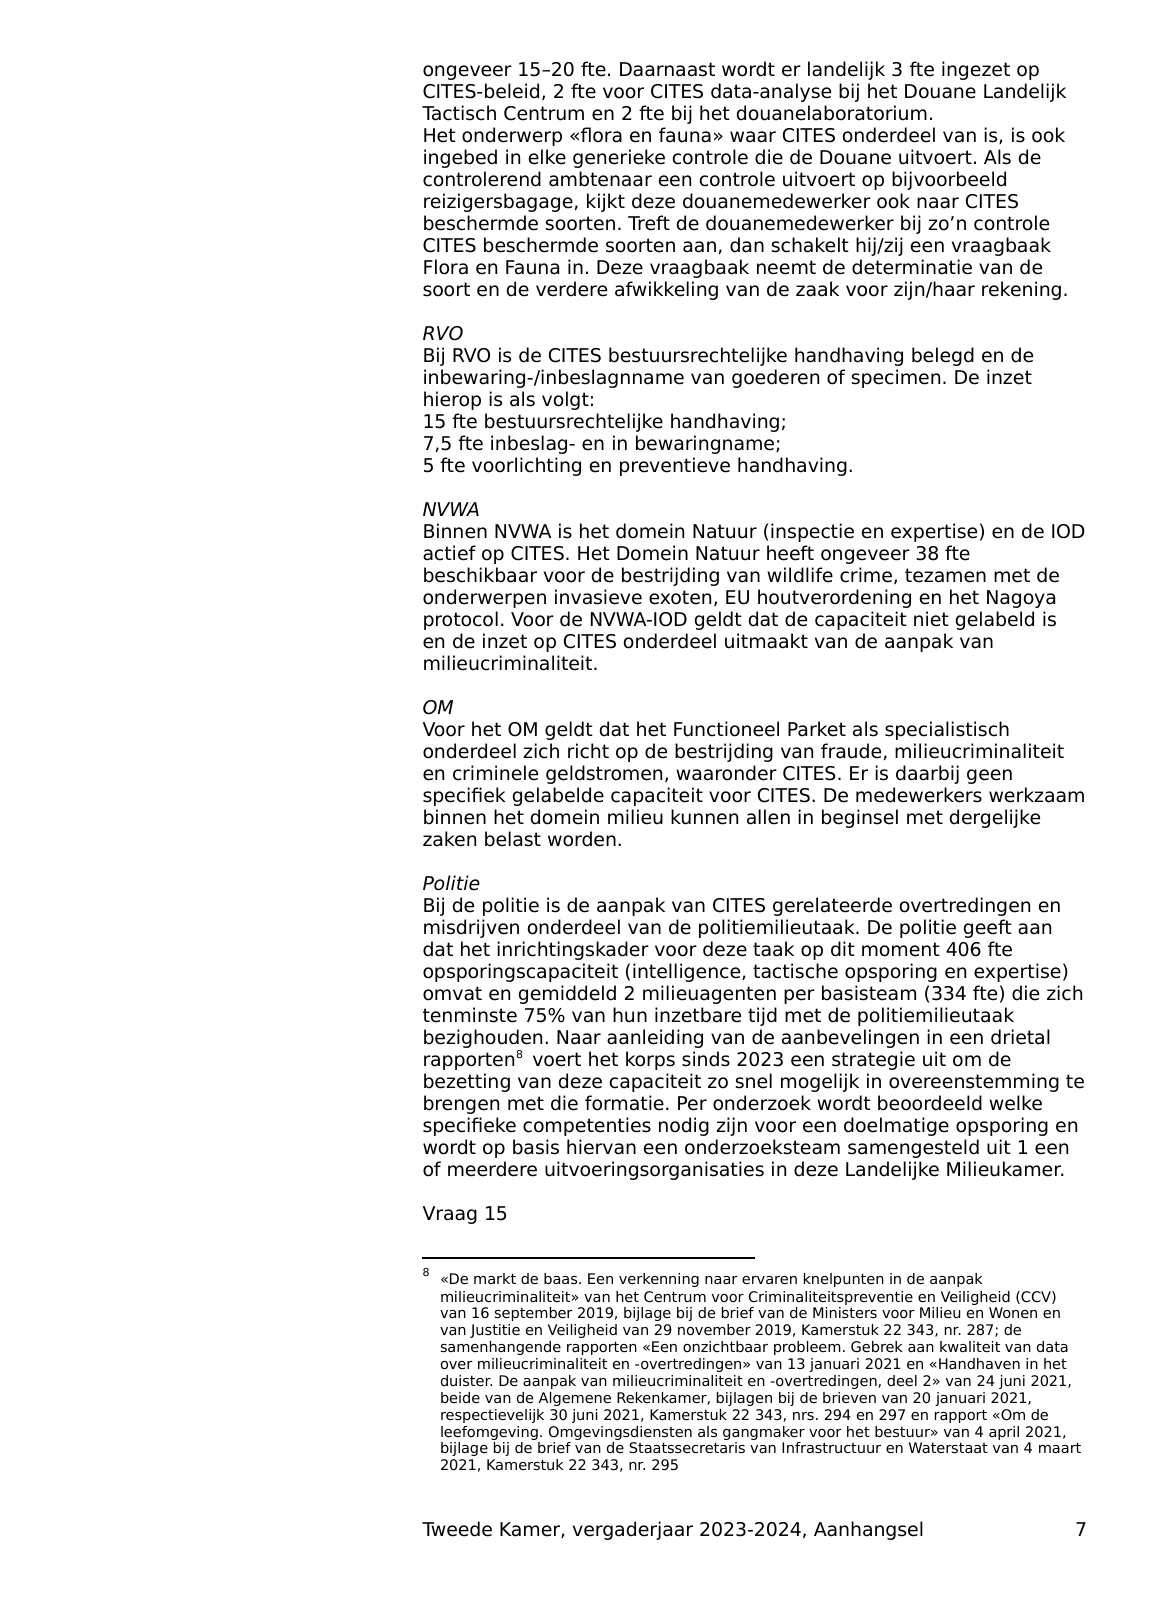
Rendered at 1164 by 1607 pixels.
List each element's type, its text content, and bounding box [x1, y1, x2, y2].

text 5 fte voorlichting en preventieve handhaving. [422, 455, 1087, 477]
text Bij RVO is de CITES bestuursrechtelijke handhaving belegd en de inbewaring-/inbeslagnname van goederen of specimen. De inzet hierop is als volgt: [422, 345, 1087, 411]
text ongeveer 15–20 fte. Daarnaast wordt er landelijk 3 fte ingezet op CITES-beleid, 2 fte voor CITES data-analyse bij het Douane Landelijk Tactisch Centrum en 2 fte bij het douanelaboratorium. [422, 59, 1087, 125]
text RVO [422, 323, 1087, 345]
text Politie [422, 873, 1087, 895]
text NVWA [422, 499, 1087, 521]
text Vraag 15 [422, 1203, 1087, 1225]
text OM [422, 697, 1087, 719]
text 7,5 fte inbeslag- en in bewaringname; [422, 433, 1087, 455]
text Voor het OM geldt dat het Functioneel Parket als specialistisch onderdeel zich richt op de bestrijding van fraude, milieucriminaliteit en criminele geldstromen, waaronder CITES. Er is daarbij geen specifiek gelabelde capaciteit voor CITES. De medewerkers werkzaam binnen het domein milieu kunnen allen in beginsel met dergelijke zaken belast worden. [422, 719, 1087, 851]
text Bij de politie is de aanpak van CITES gerelateerde overtredingen en misdrijven onderdeel van de politiemilieutaak. De politie geeft aan dat het inrichtingskader voor deze taak op dit moment 406 fte opsporingscapaciteit (intelligence, tactische opsporing en expertise) omvat en gemiddeld 2 milieuagenten per basisteam (334 fte) die zich tenminste 75% van hun inzetbare tijd met de politiemilieutaak bezighouden. Naar aanleiding van de aanbevelingen in een drietal rapporten voert het korps sinds 2023 een strategie uit om de bezetting van deze capaciteit zo snel mogelijk in overeenstemming te brengen met die formatie. Per onderzoek wordt beoordeeld welke specifieke competenties nodig zijn voor een doelmatige opsporing en wordt op basis hiervan een onderzoeksteam samengesteld uit 1 een of meerdere uitvoeringsorganisaties in deze Landelijke Milieukamer. [422, 895, 1087, 1181]
text 15 fte bestuursrechtelijke handhaving; [422, 411, 1087, 433]
text «De markt de baas. Een verkenning naar ervaren knelpunten in de aanpak milieucriminaliteit» van het Centrum voor Criminaliteitspreventie en Veiligheid (CCV) van 16 september 2019, bijlage bij de brief van de Ministers voor Milieu en Wonen en van Justitie en Veiligheid van 29 november 2019, Kamerstuk 22 343, nr. 287; de samenhangende rapporten «Een onzichtbaar probleem. Gebrek aan kwaliteit van data over milieucriminaliteit en -overtredingen» van 13 januari 2021 en «Handhaven in het duister. De aanpak van milieucriminaliteit en -overtredingen, deel 2» van 24 juni 2021, beide van de Algemene Rekenkamer, bijlagen bij de brieven van 20 januari 2021, respectievelijk 30 juni 2021, Kamerstuk 22 343, nrs. 294 en 297 en rapport «Om de leefomgeving. Omgevingsdiensten als gangmaker voor het bestuur» van 4 april 2021, bijlage bij de brief van de Staatssecretaris van Infrastructuur en Waterstaat van 4 maart 2021, Kamerstuk 22 343, nr. 295 [422, 1267, 1087, 1474]
text Binnen NVWA is het domein Natuur (inspectie en expertise) en de IOD actief op CITES. Het Domein Natuur heeft ongeveer 38 fte beschikbaar voor de bestrijding van wildlife crime, tezamen met de onderwerpen invasieve exoten, EU houtverordening en het Nagoya protocol. Voor de NVWA-IOD geldt dat de capaciteit niet gelabeld is en de inzet op CITES onderdeel uitmaakt van de aanpak van milieucriminaliteit. [422, 521, 1087, 675]
text Het onderwerp «flora en fauna» waar CITES onderdeel van is, is ook ingebed in elke generieke controle die de Douane uitvoert. Als de controlerend ambtenaar een controle uitvoert op bijvoorbeeld reizigersbagage, kijkt deze douanemedewerker ook naar CITES beschermde soorten. Treft de douanemedewerker bij zo’n controle CITES beschermde soorten aan, dan schakelt hij/zij een vraagbaak Flora en Fauna in. Deze vraagbaak neemt de determinatie van de soort en de verdere afwikkeling van de zaak voor zijn/haar rekening. [422, 125, 1087, 301]
